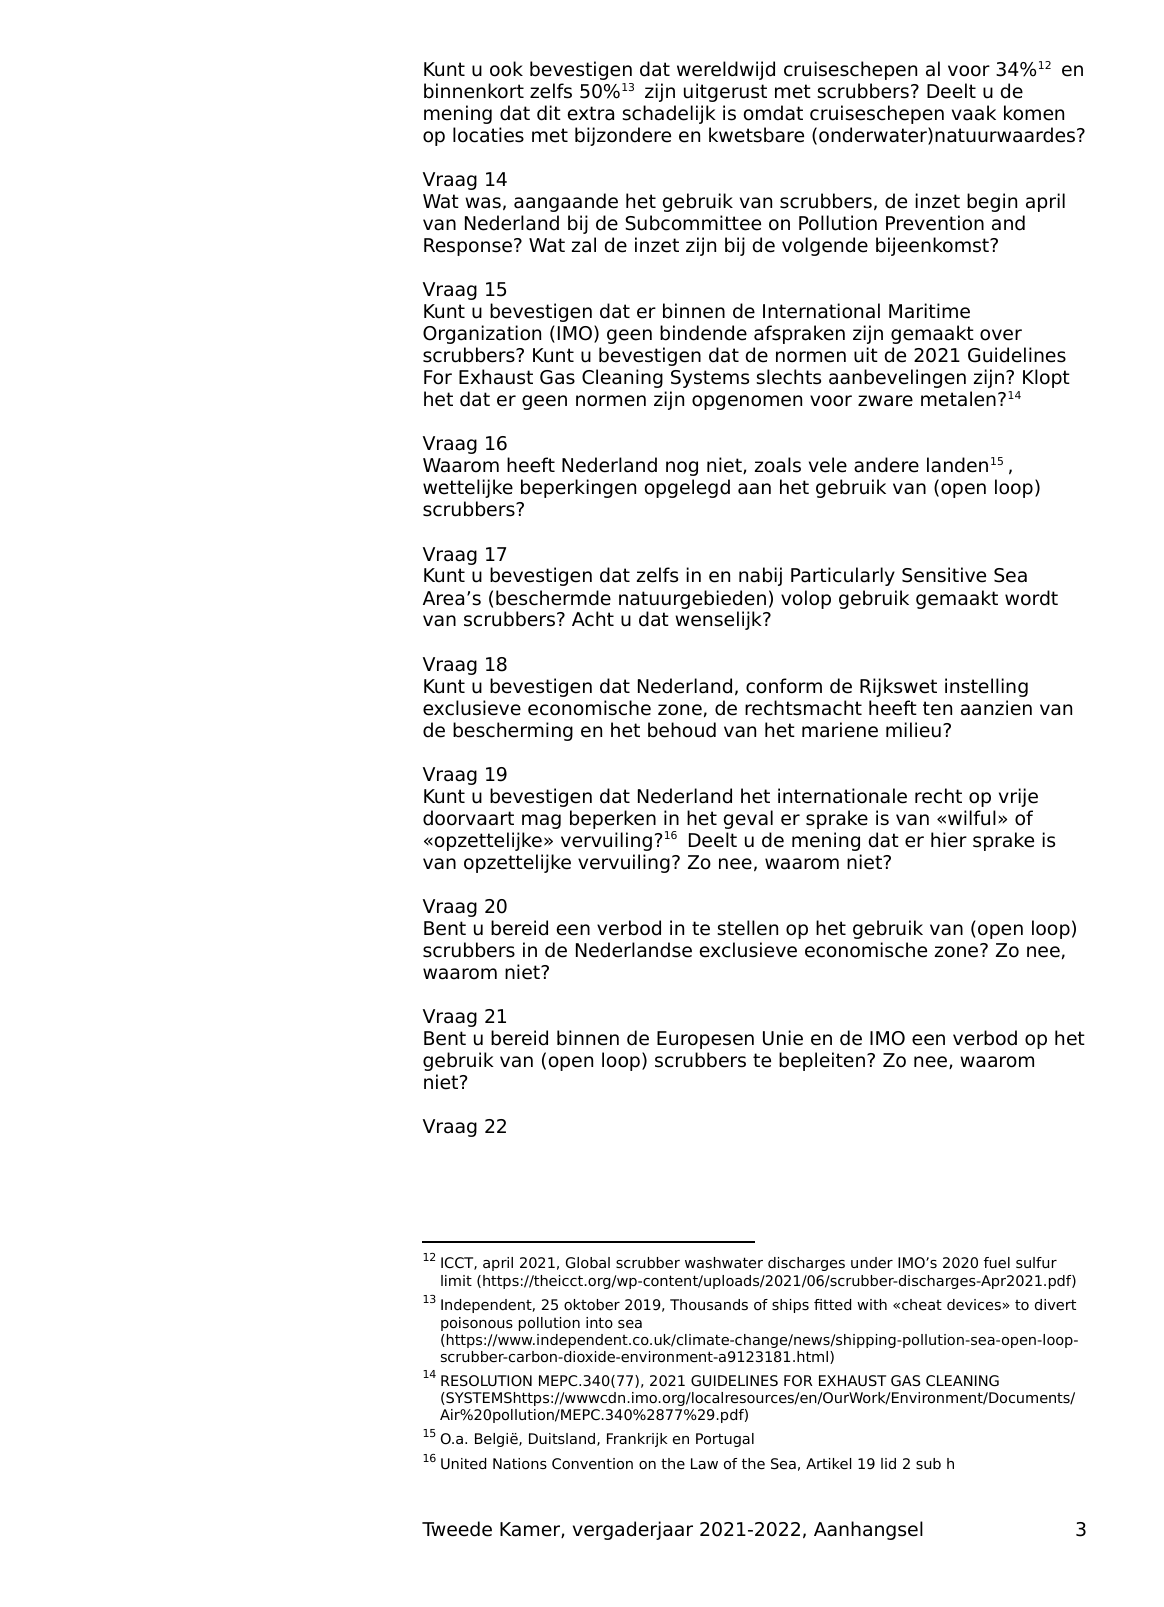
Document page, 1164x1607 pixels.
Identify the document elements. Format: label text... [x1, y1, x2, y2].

text Kunt u ook bevestigen dat wereldwijd cruiseschepen al voor 34% en binnenkort zelfs 50% zijn uitgerust met scrubbers? Deelt u de mening dat dit extra schadelijk is omdat cruiseschepen vaak komen op locaties met bijzondere en kwetsbare (onderwater)natuurwaardes? [422, 59, 1087, 147]
text Vraag 15 [422, 279, 1087, 301]
text Kunt u bevestigen dat Nederland het internationale recht op vrije doorvaart mag beperken in het geval er sprake is van «wilful» of «opzettelijke» vervuiling? Deelt u de mening dat er hier sprake is van opzettelijke vervuiling? Zo nee, waarom niet? [422, 786, 1087, 873]
text Wat was, aangaande het gebruik van scrubbers, de inzet begin april van Nederland bij de Subcommittee on Pollution Prevention and Response? Wat zal de inzet zijn bij de volgende bijeenkomst? [422, 191, 1087, 257]
text Vraag 16 [422, 433, 1087, 455]
text Vraag 22 [422, 1116, 1087, 1138]
text Waarom heeft Nederland nog niet, zoals vele andere landen, wettelijke beperkingen opgelegd aan het gebruik van (open loop) scrubbers? [422, 455, 1087, 521]
text Independent, 25 oktober 2019, Thousands of ships fitted with «cheat devices» to divert poisonous pollution into sea (https://www.independent.co.uk/climate-change/news/shipping-pollution-sea-open-loop-scrubber-carbon-dioxide-environment-a9123181.html) [422, 1293, 1087, 1366]
text Kunt u bevestigen dat zelfs in en nabij Particularly Sensitive Sea Area’s (beschermde natuurgebieden) volop gebruik gemaakt wordt van scrubbers? Acht u dat wenselijk? [422, 565, 1087, 631]
text Kunt u bevestigen dat er binnen de International Maritime Organization (IMO) geen bindende afspraken zijn gemaakt over scrubbers? Kunt u bevestigen dat de normen uit de 2021 Guidelines For Exhaust Gas Cleaning Systems slechts aanbevelingen zijn? Klopt het dat er geen normen zijn opgenomen voor zware metalen? [422, 301, 1087, 411]
text Vraag 14 [422, 169, 1087, 191]
text Bent u bereid een verbod in te stellen op het gebruik van (open loop) scrubbers in de Nederlandse exclusieve economische zone? Zo nee, waarom niet? [422, 918, 1087, 984]
text Vraag 20 [422, 896, 1087, 918]
text Vraag 18 [422, 653, 1087, 676]
text ICCT, april 2021, Global scrubber washwater discharges under IMO’s 2020 fuel sulfur limit (https://theicct.org/wp-content/uploads/2021/06/scrubber-discharges-Apr2021.pdf) [422, 1251, 1087, 1290]
text Vraag 21 [422, 1006, 1087, 1028]
text Vraag 19 [422, 764, 1087, 786]
text RESOLUTION MEPC.340(77), 2021 GUIDELINES FOR EXHAUST GAS CLEANING (SYSTEMShttps://wwwcdn.imo.org/localresources/en/OurWork/Environment/Documents/Air%20pollution/MEPC.340%2877%29.pdf) [422, 1368, 1087, 1424]
text O.a. België, Duitsland, Frankrijk en Portugal [422, 1427, 1087, 1449]
text Vraag 17 [422, 543, 1087, 565]
text United Nations Convention on the Law of the Sea, Artikel 19 lid 2 sub h [422, 1452, 1087, 1474]
text Kunt u bevestigen dat Nederland, conform de Rijkswet instelling exclusieve economische zone, de rechtsmacht heeft ten aanzien van de bescherming en het behoud van het mariene milieu? [422, 676, 1087, 741]
text Bent u bereid binnen de Europesen Unie en de IMO een verbod op het gebruik van (open loop) scrubbers te bepleiten? Zo nee, waarom niet? [422, 1028, 1087, 1094]
